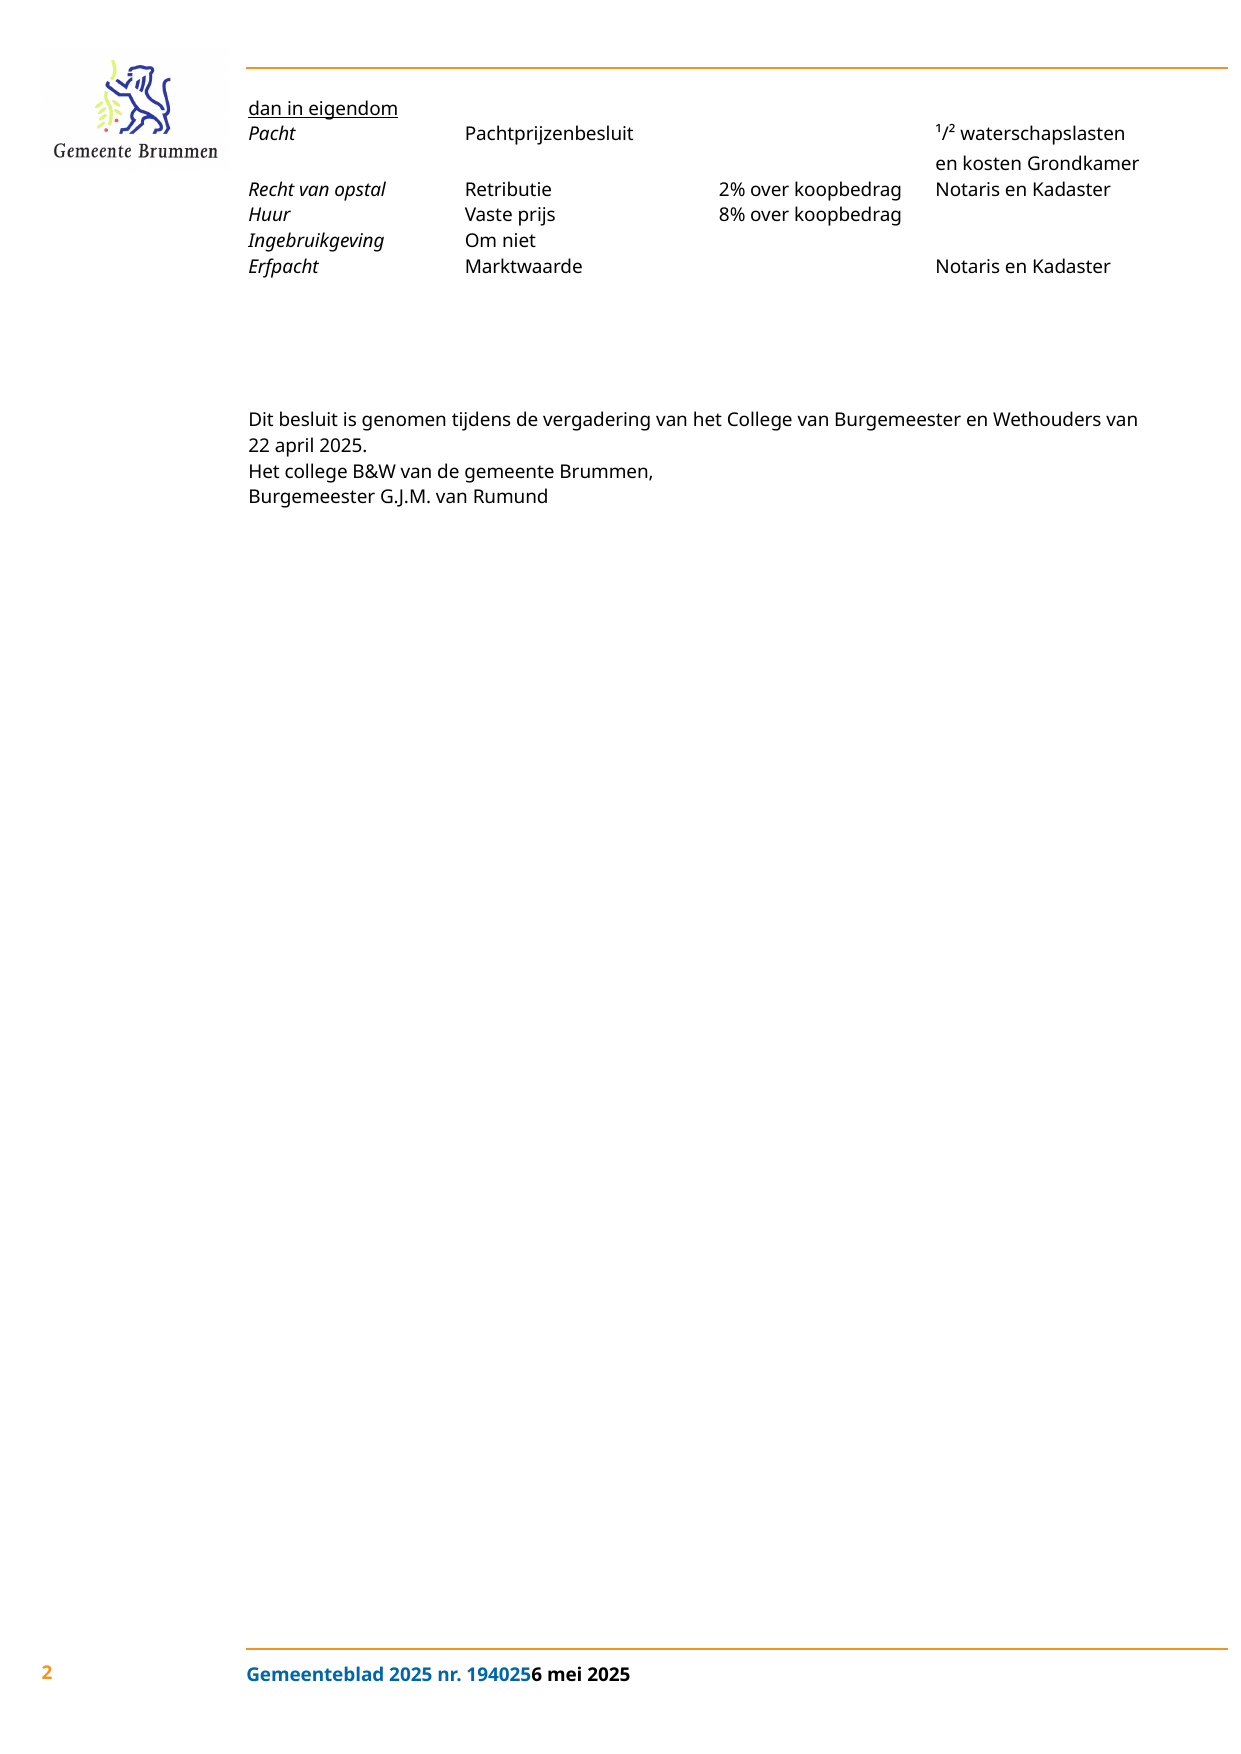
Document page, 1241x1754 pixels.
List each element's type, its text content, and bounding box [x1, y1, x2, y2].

table_cell [719, 95, 935, 121]
table_cell Om niet [465, 227, 719, 253]
table_cell dan in eigendom [248, 95, 464, 121]
text Burgemeester G.J.M. van Rumund [248, 484, 1152, 509]
table_cell 8% over koopbedrag [719, 202, 935, 227]
table_cell Vaste prijs [465, 202, 719, 227]
table_cell [935, 202, 1152, 227]
table_cell Erfpacht [248, 253, 464, 279]
table_cell [719, 253, 935, 279]
table_cell Recht van opstal [248, 176, 464, 202]
table_cell [935, 227, 1152, 253]
table_cell ¹/² waterschapslasten en kosten Grondkamer [935, 121, 1152, 176]
table_cell Retributie [465, 176, 719, 202]
table_cell Ingebruikgeving [248, 227, 464, 253]
table_cell [719, 227, 935, 253]
table_cell Pachtprijzenbesluit [465, 121, 719, 176]
picture [41, 47, 231, 172]
table_cell Notaris en Kadaster [935, 176, 1152, 202]
table_cell Marktwaarde [465, 253, 719, 279]
table_cell Pacht [248, 121, 464, 176]
table_cell 2% over koopbedrag [719, 176, 935, 202]
table_cell [935, 95, 1152, 121]
table_cell [465, 95, 719, 121]
table_cell Huur [248, 202, 464, 227]
table_cell Notaris en Kadaster [935, 253, 1152, 279]
text Dit besluit is genomen tijdens de vergadering van het College van Burgemeester en Wethouders van 22 april 2025. [248, 406, 1152, 458]
table_cell [719, 121, 935, 176]
text Het college B&W van de gemeente Brummen, [248, 458, 1152, 484]
